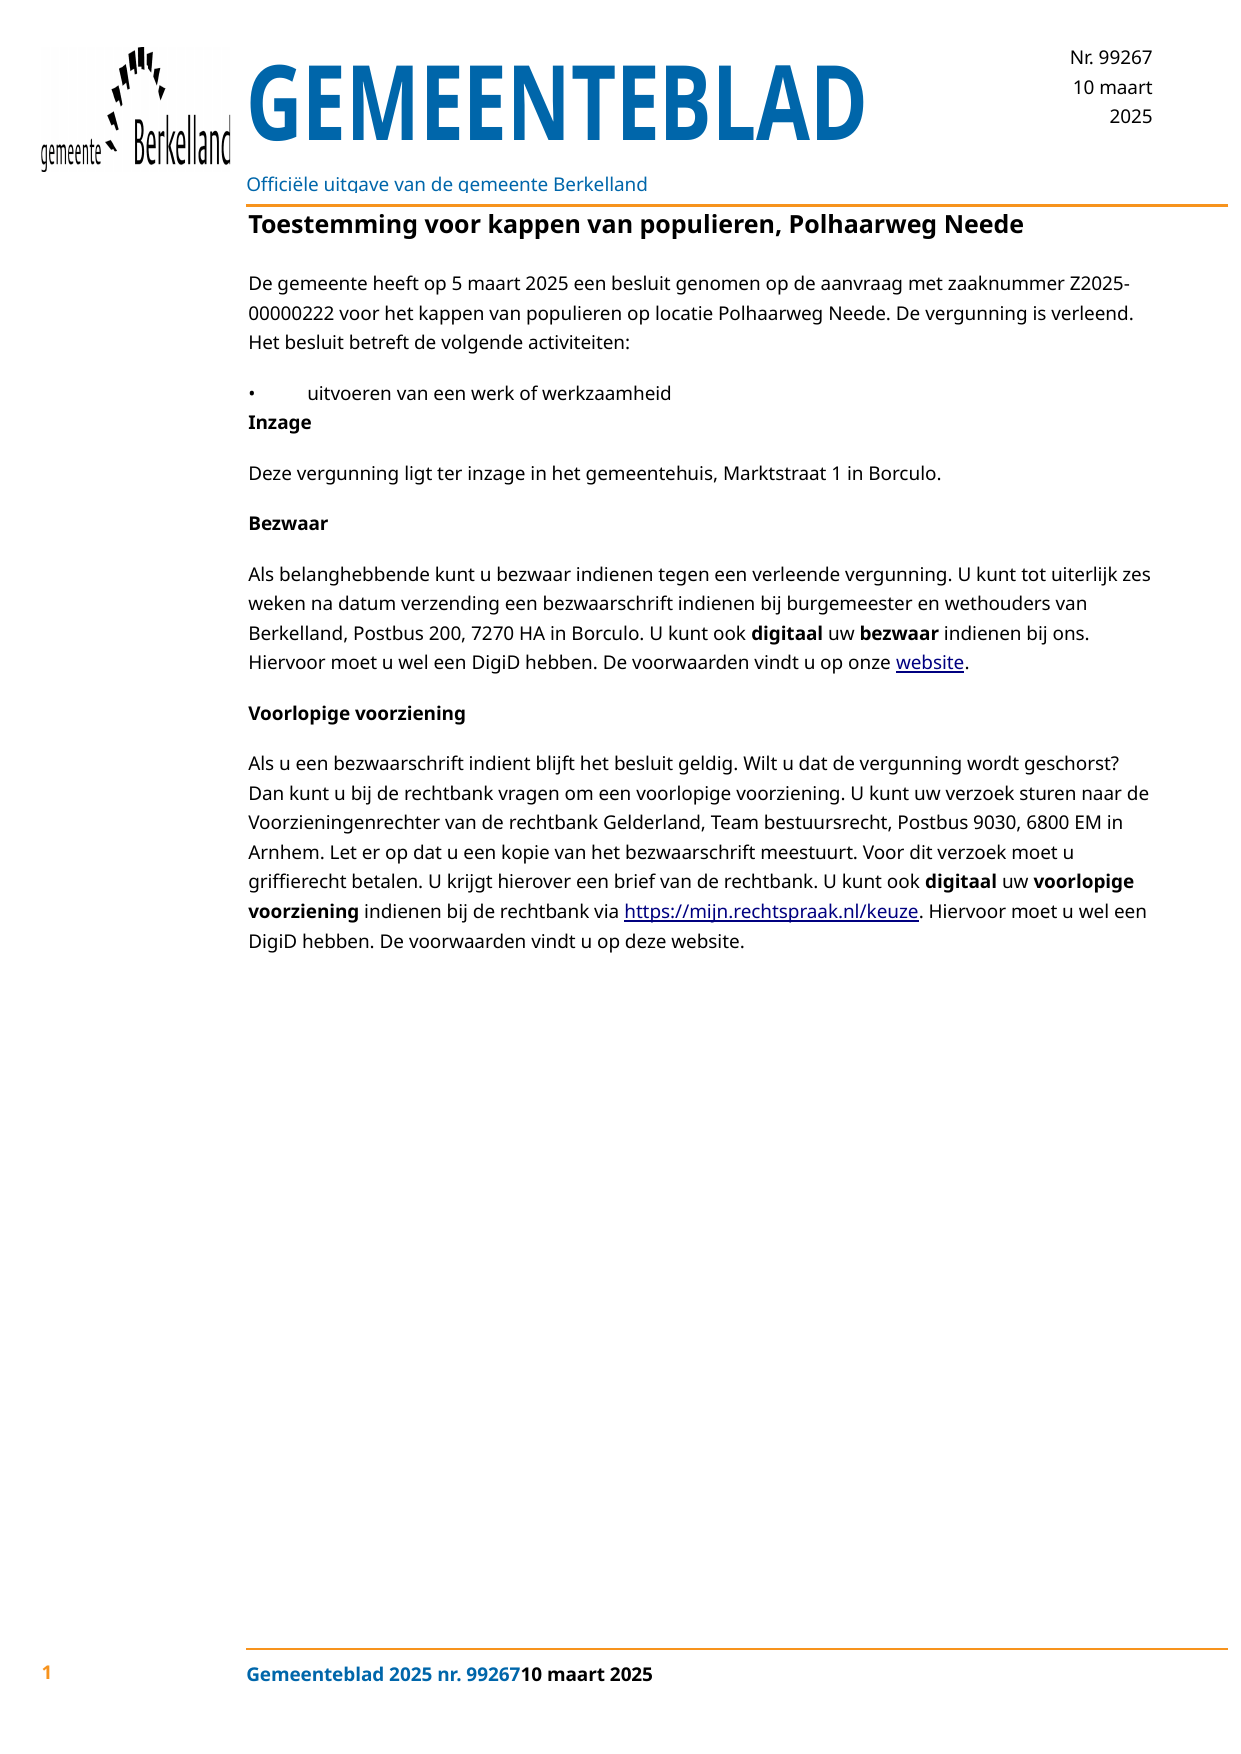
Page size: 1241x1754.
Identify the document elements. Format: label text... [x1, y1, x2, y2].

text Voorlopige voorziening [248, 700, 1152, 726]
text Inzage [248, 409, 1152, 435]
text Deze vergunning ligt ter inzage in het gemeentehuis, Marktstraat 1 in Borculo. [248, 460, 1152, 486]
text Toestemming voor kappen van populieren, Polhaarweg Neede [248, 207, 1152, 241]
text Bezwaar [248, 510, 1152, 536]
text De gemeente heeft op 5 maart 2025 een besluit genomen op de aanvraag met zaaknummer Z2025-00000222 voor het kappen van populieren op locatie Polhaarweg Neede. De vergunning is verleend. Het besluit betreft de volgende activiteiten: [248, 270, 1152, 355]
text Als u een bezwaarschrift indient blijft het besluit geldig. Wilt u dat de vergunning wordt geschorst? Dan kunt u bij de rechtbank vragen om een voorlopige voorziening. U kunt uw verzoek sturen naar de Voorzieningenrechter van de rechtbank Gelderland, Team bestuursrecht, Postbus 9030, 6800 EM in Arnhem. Let er op dat u een kopie van het bezwaarschrift meestuurt. Voor dit verzoek moet u griffierecht betalen. U krijgt hierover een brief van de rechtbank. U kunt ook digitaal uw voorlopige voorziening indienen bij de rechtbank via https://mijn.rechtspraak.nl/keuze. Hiervoor moet u wel een DigiD hebben. De voorwaarden vindt u op deze website. [248, 750, 1152, 953]
text Als belanghebbende kunt u bezwaar indienen tegen een verleende vergunning. U kunt tot uiterlijk zes weken na datum verzending een bezwaarschrift indienen bij burgemeester en wethouders van Berkelland, Postbus 200, 7270 HA in Borculo. U kunt ook digitaal uw bezwaar indienen bij ons. Hiervoor moet u wel een DigiD hebben. De voorwaarden vindt u op onze website. [248, 561, 1152, 675]
list uitvoeren van een werk of werkzaamheid [248, 380, 1152, 406]
picture [41, 47, 231, 172]
